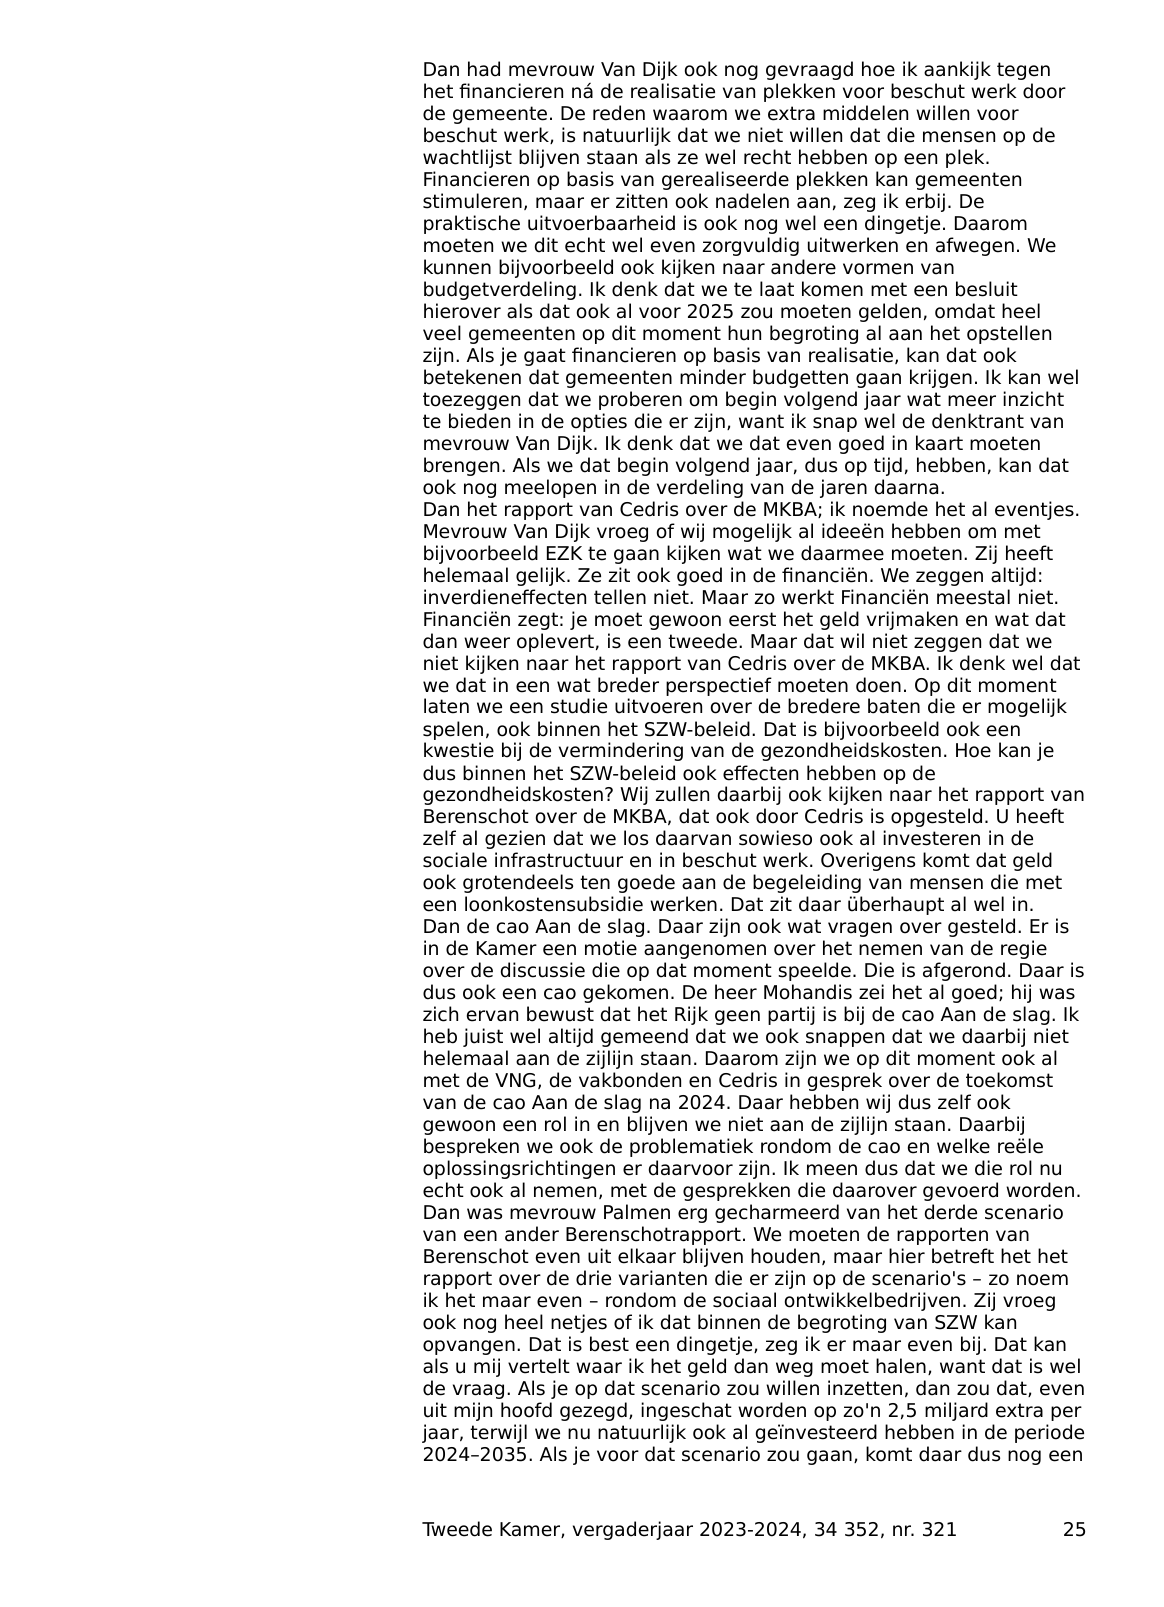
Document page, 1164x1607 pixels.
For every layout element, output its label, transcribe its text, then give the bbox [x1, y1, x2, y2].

text Dan de cao Aan de slag. Daar zijn ook wat vragen over gesteld. Er is in de Kamer een motie aangenomen over het nemen van de regie over de discussie die op dat moment speelde. Die is afgerond. Daar is dus ook een cao gekomen. De heer Mohandis zei het al goed; hij was zich ervan bewust dat het Rijk geen partij is bij de cao Aan de slag. Ik heb juist wel altijd gemeend dat we ook snappen dat we daarbij niet helemaal aan de zijlijn staan. Daarom zijn we op dit moment ook al met de VNG, de vakbonden en Cedris in gesprek over de toekomst van de cao Aan de slag na 2024. Daar hebben wij dus zelf ook gewoon een rol in en blijven we niet aan de zijlijn staan. Daarbij bespreken we ook de problematiek rondom de cao en welke reële oplossingsrichtingen er daarvoor zijn. Ik meen dus dat we die rol nu echt ook al nemen, met de gesprekken die daarover gevoerd worden. [422, 916, 1087, 1202]
text Dan was mevrouw Palmen erg gecharmeerd van het derde scenario van een ander Berenschotrapport. We moeten de rapporten van Berenschot even uit elkaar blijven houden, maar hier betreft het het rapport over de drie varianten die er zijn op de scenario's – zo noem ik het maar even – rondom de sociaal ontwikkelbedrijven. Zij vroeg ook nog heel netjes of ik dat binnen de begroting van SZW kan opvangen. Dat is best een dingetje, zeg ik er maar even bij. Dat kan als u mij vertelt waar ik het geld dan weg moet halen, want dat is wel de vraag. Als je op dat scenario zou willen inzetten, dan zou dat, even uit mijn hoofd gezegd, ingeschat worden op zo'n 2,5 miljard extra per jaar, terwijl we nu natuurlijk ook al geïnvesteerd hebben in de periode 2024–2035. Als je voor dat scenario zou gaan, komt daar dus nog een [422, 1202, 1087, 1466]
text Dan het rapport van Cedris over de MKBA; ik noemde het al eventjes. Mevrouw Van Dijk vroeg of wij mogelijk al ideeën hebben om met bijvoorbeeld EZK te gaan kijken wat we daarmee moeten. Zij heeft helemaal gelijk. Ze zit ook goed in de financiën. We zeggen altijd: inverdieneffecten tellen niet. Maar zo werkt Financiën meestal niet. Financiën zegt: je moet gewoon eerst het geld vrijmaken en wat dat dan weer oplevert, is een tweede. Maar dat wil niet zeggen dat we niet kijken naar het rapport van Cedris over de MKBA. Ik denk wel dat we dat in een wat breder perspectief moeten doen. Op dit moment laten we een studie uitvoeren over de bredere baten die er mogelijk spelen, ook binnen het SZW-beleid. Dat is bijvoorbeeld ook een kwestie bij de vermindering van de gezondheidskosten. Hoe kan je dus binnen het SZW-beleid ook effecten hebben op de gezondheidskosten? Wij zullen daarbij ook kijken naar het rapport van Berenschot over de MKBA, dat ook door Cedris is opgesteld. U heeft zelf al gezien dat we los daarvan sowieso ook al investeren in de sociale infrastructuur en in beschut werk. Overigens komt dat geld ook grotendeels ten goede aan de begeleiding van mensen die met een loonkostensubsidie werken. Dat zit daar überhaupt al wel in. [422, 499, 1087, 916]
text Dan had mevrouw Van Dijk ook nog gevraagd hoe ik aankijk tegen het financieren ná de realisatie van plekken voor beschut werk door de gemeente. De reden waarom we extra middelen willen voor beschut werk, is natuurlijk dat we niet willen dat die mensen op de wachtlijst blijven staan als ze wel recht hebben op een plek. Financieren op basis van gerealiseerde plekken kan gemeenten stimuleren, maar er zitten ook nadelen aan, zeg ik erbij. De praktische uitvoerbaarheid is ook nog wel een dingetje. Daarom moeten we dit echt wel even zorgvuldig uitwerken en afwegen. We kunnen bijvoorbeeld ook kijken naar andere vormen van budgetverdeling. Ik denk dat we te laat komen met een besluit hierover als dat ook al voor 2025 zou moeten gelden, omdat heel veel gemeenten op dit moment hun begroting al aan het opstellen zijn. Als je gaat financieren op basis van realisatie, kan dat ook betekenen dat gemeenten minder budgetten gaan krijgen. Ik kan wel toezeggen dat we proberen om begin volgend jaar wat meer inzicht te bieden in de opties die er zijn, want ik snap wel de denktrant van mevrouw Van Dijk. Ik denk dat we dat even goed in kaart moeten brengen. Als we dat begin volgend jaar, dus op tijd, hebben, kan dat ook nog meelopen in de verdeling van de jaren daarna. [422, 59, 1087, 499]
